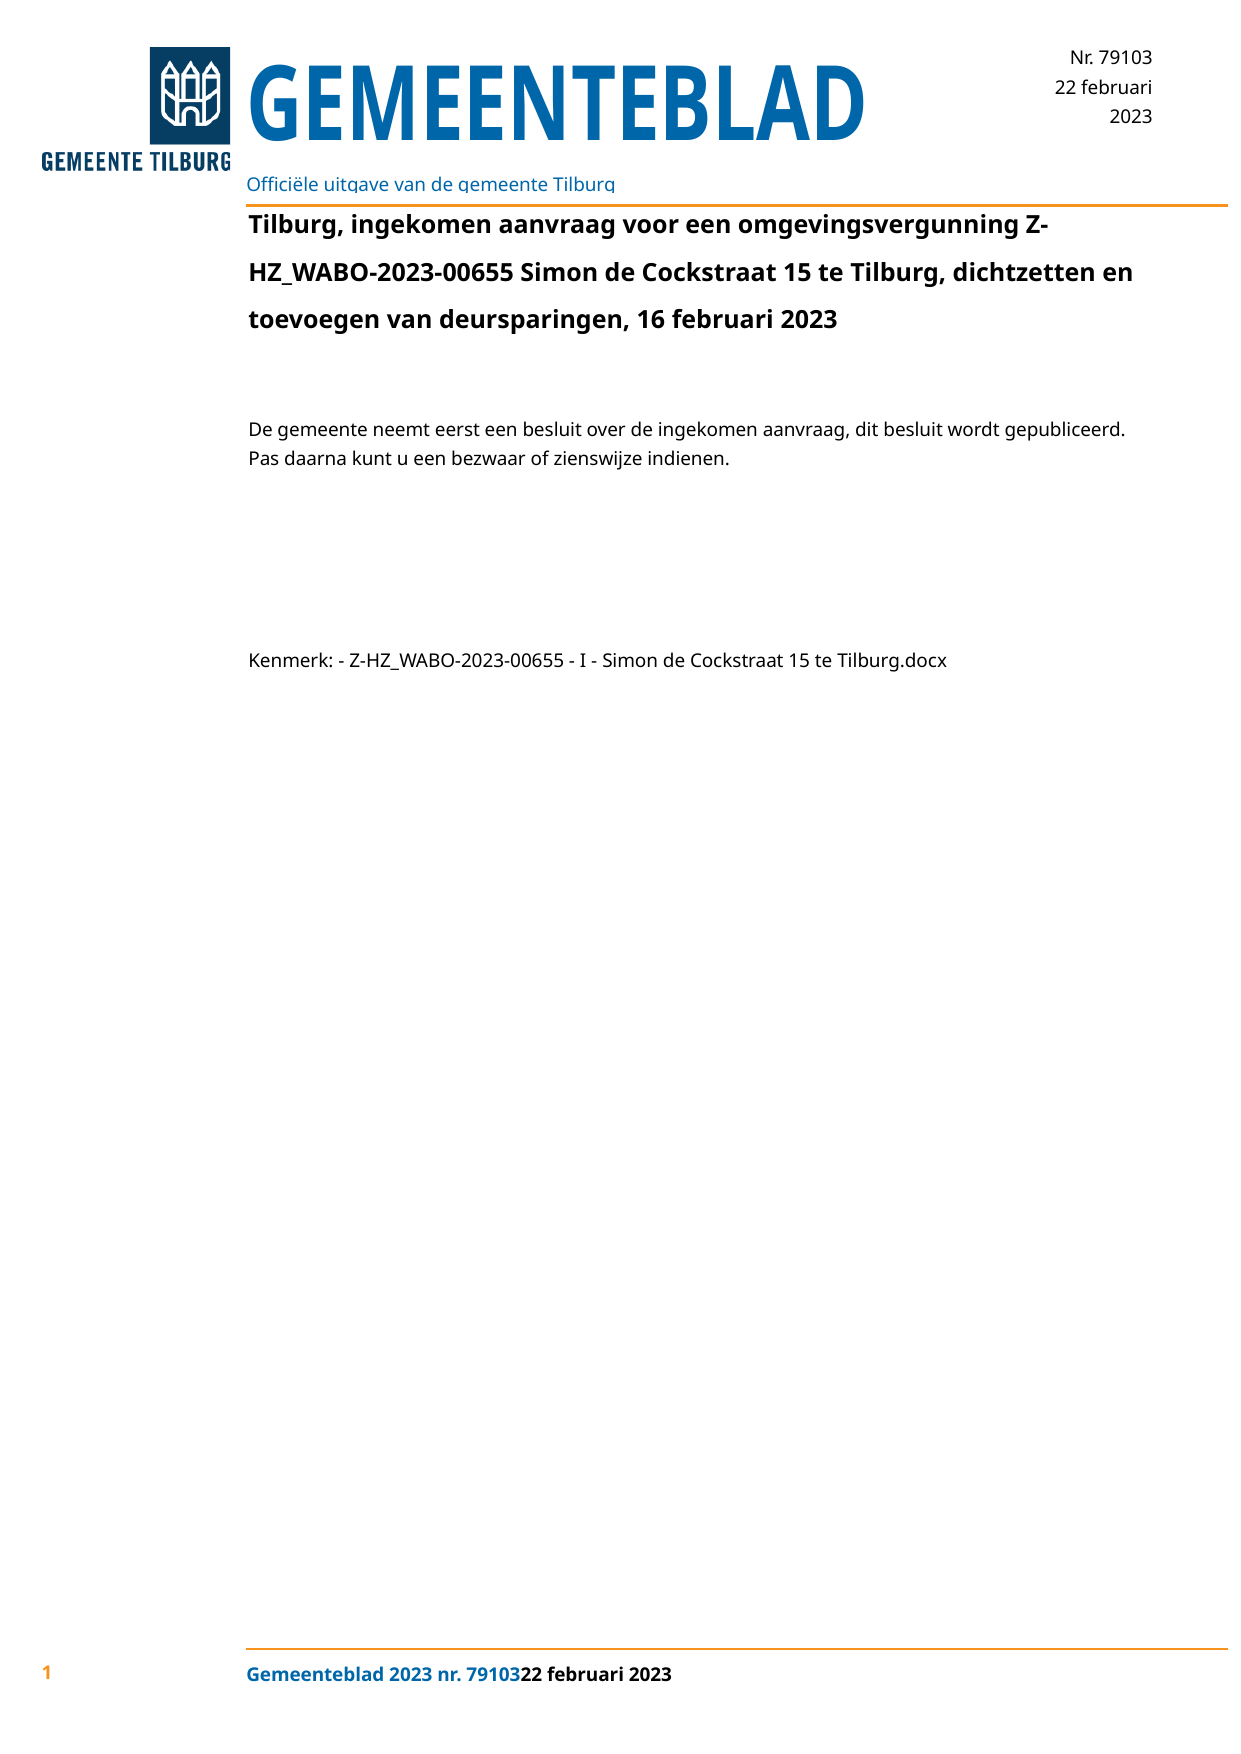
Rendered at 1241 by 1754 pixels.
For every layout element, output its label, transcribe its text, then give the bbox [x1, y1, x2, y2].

text Kenmerk: - Z-HZ_WABO-2023-00655 - I - Simon de Cockstraat 15 te Tilburg.docx [248, 647, 1152, 673]
text Tilburg, ingekomen aanvraag voor een omgevingsvergunning Z-HZ_WABO-2023-00655 Simon de Cockstraat 15 te Tilburg, dichtzetten en toevoegen van deursparingen, 16 februari 2023 [248, 207, 1152, 336]
text De gemeente neemt eerst een besluit over de ingekomen aanvraag, dit besluit wordt gepubliceerd. Pas daarna kunt u een bezwaar of zienswijze indienen. [248, 416, 1152, 471]
picture [41, 47, 231, 172]
